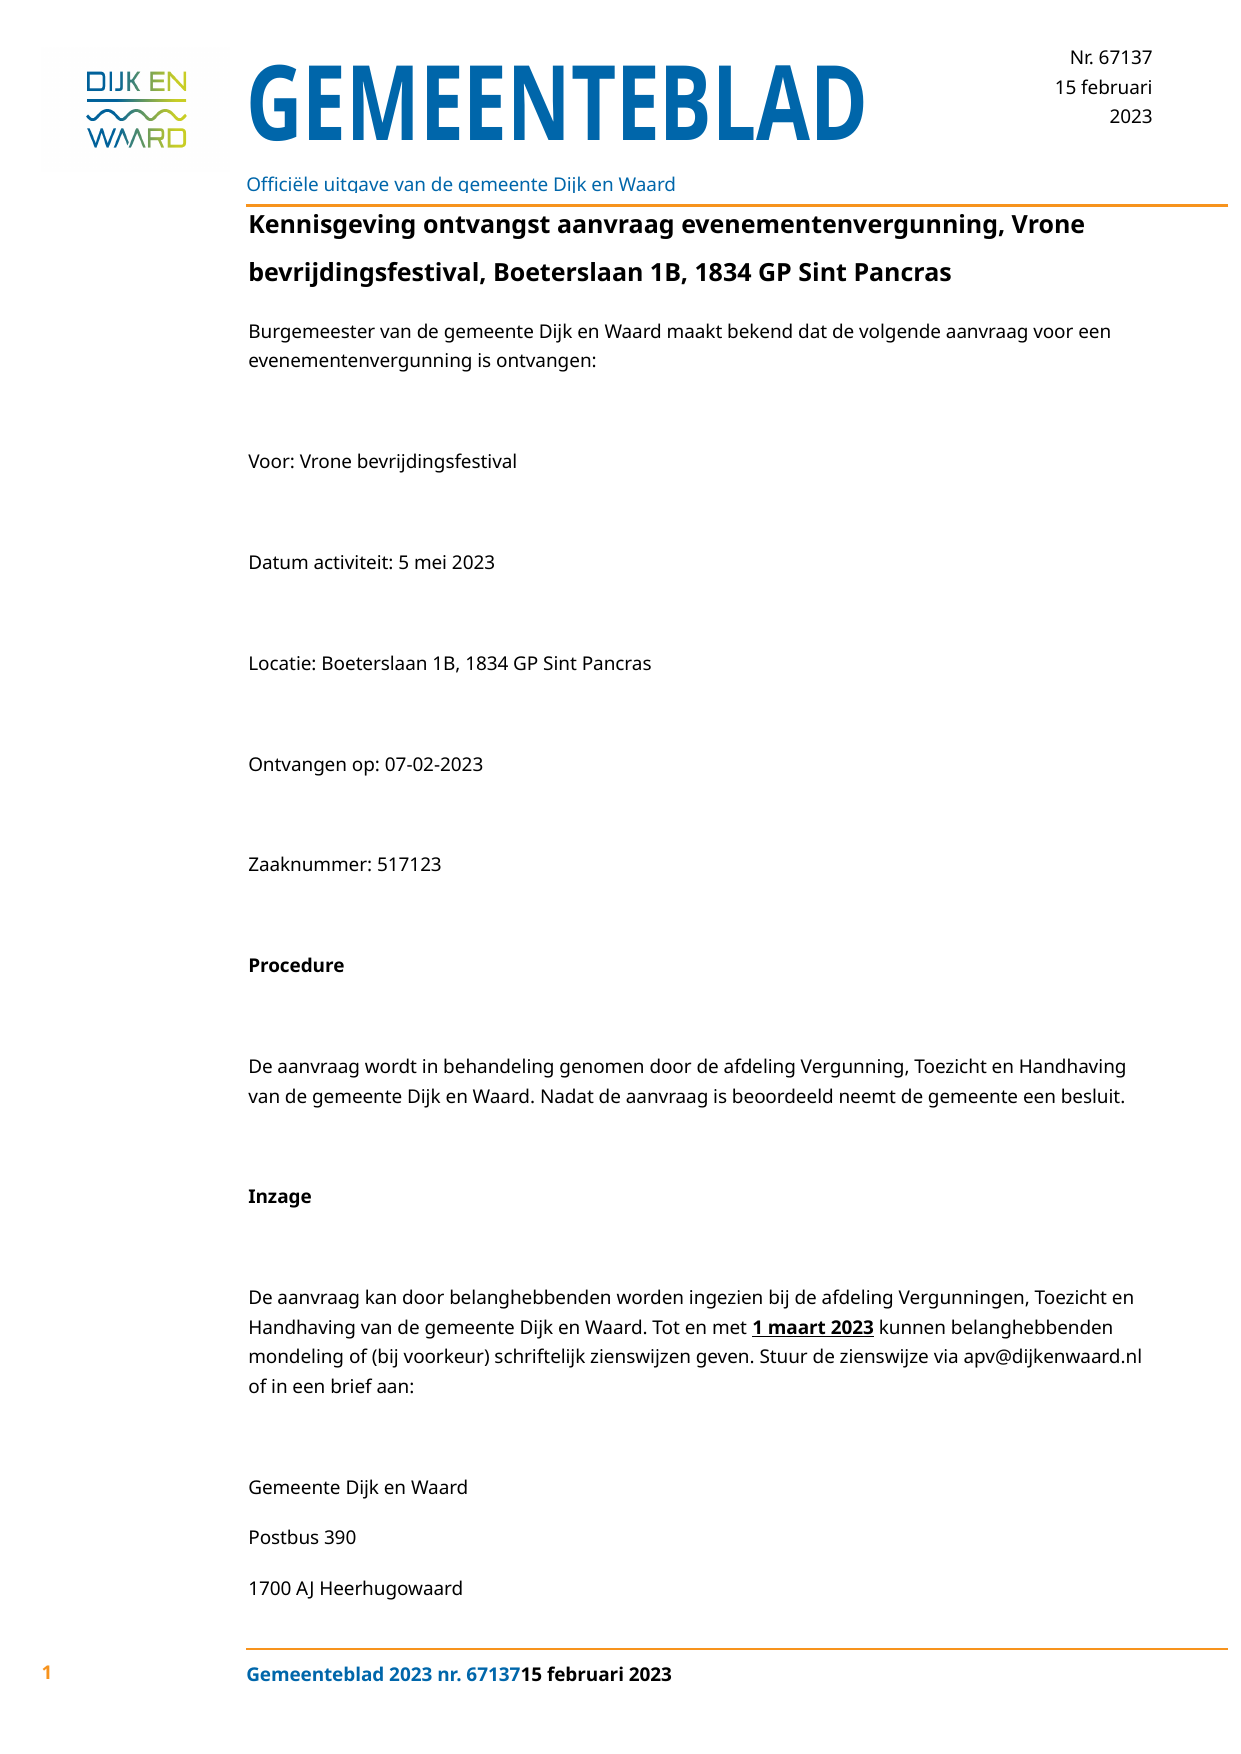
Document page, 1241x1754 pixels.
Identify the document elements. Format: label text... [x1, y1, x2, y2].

text Kennisgeving ontvangst aanvraag evenementenvergunning, Vrone bevrijdingsfestival, Boeterslaan 1B, 1834 GP Sint Pancras [248, 207, 1152, 288]
text Procedure [248, 952, 1152, 978]
text Ontvangen op: 07-02-2023 [248, 751, 1152, 777]
text Locatie: Boeterslaan 1B, 1834 GP Sint Pancras [248, 650, 1152, 676]
text Datum activiteit: 5 mei 2023 [248, 549, 1152, 575]
picture [41, 47, 231, 172]
text Zaaknummer: 517123 [248, 852, 1152, 877]
text De aanvraag wordt in behandeling genomen door de afdeling Vergunning, Toezicht en Handhaving van de gemeente Dijk en Waard. Nadat de aanvraag is beoordeeld neemt de gemeente een besluit. [248, 1053, 1152, 1109]
text Postbus 390 [248, 1524, 1152, 1550]
text Burgemeester van de gemeente Dijk en Waard maakt bekend dat de volgende aanvraag voor een evenementenvergunning is ontvangen: [248, 318, 1152, 373]
text Gemeente Dijk en Waard [248, 1474, 1152, 1500]
text De aanvraag kan door belanghebbenden worden ingezien bij de afdeling Vergunningen, Toezicht en Handhaving van de gemeente Dijk en Waard. Tot en met 1 maart 2023 kunnen belanghebbenden mondeling of (bij voorkeur) schriftelijk zienswijzen geven. Stuur de zienswijze via apv@dijkenwaard.nl of in een brief aan: [248, 1284, 1152, 1399]
text 1700 AJ Heerhugowaard [248, 1575, 1152, 1601]
text Voor: Vrone bevrijdingsfestival [248, 448, 1152, 474]
text Inzage [248, 1184, 1152, 1209]
